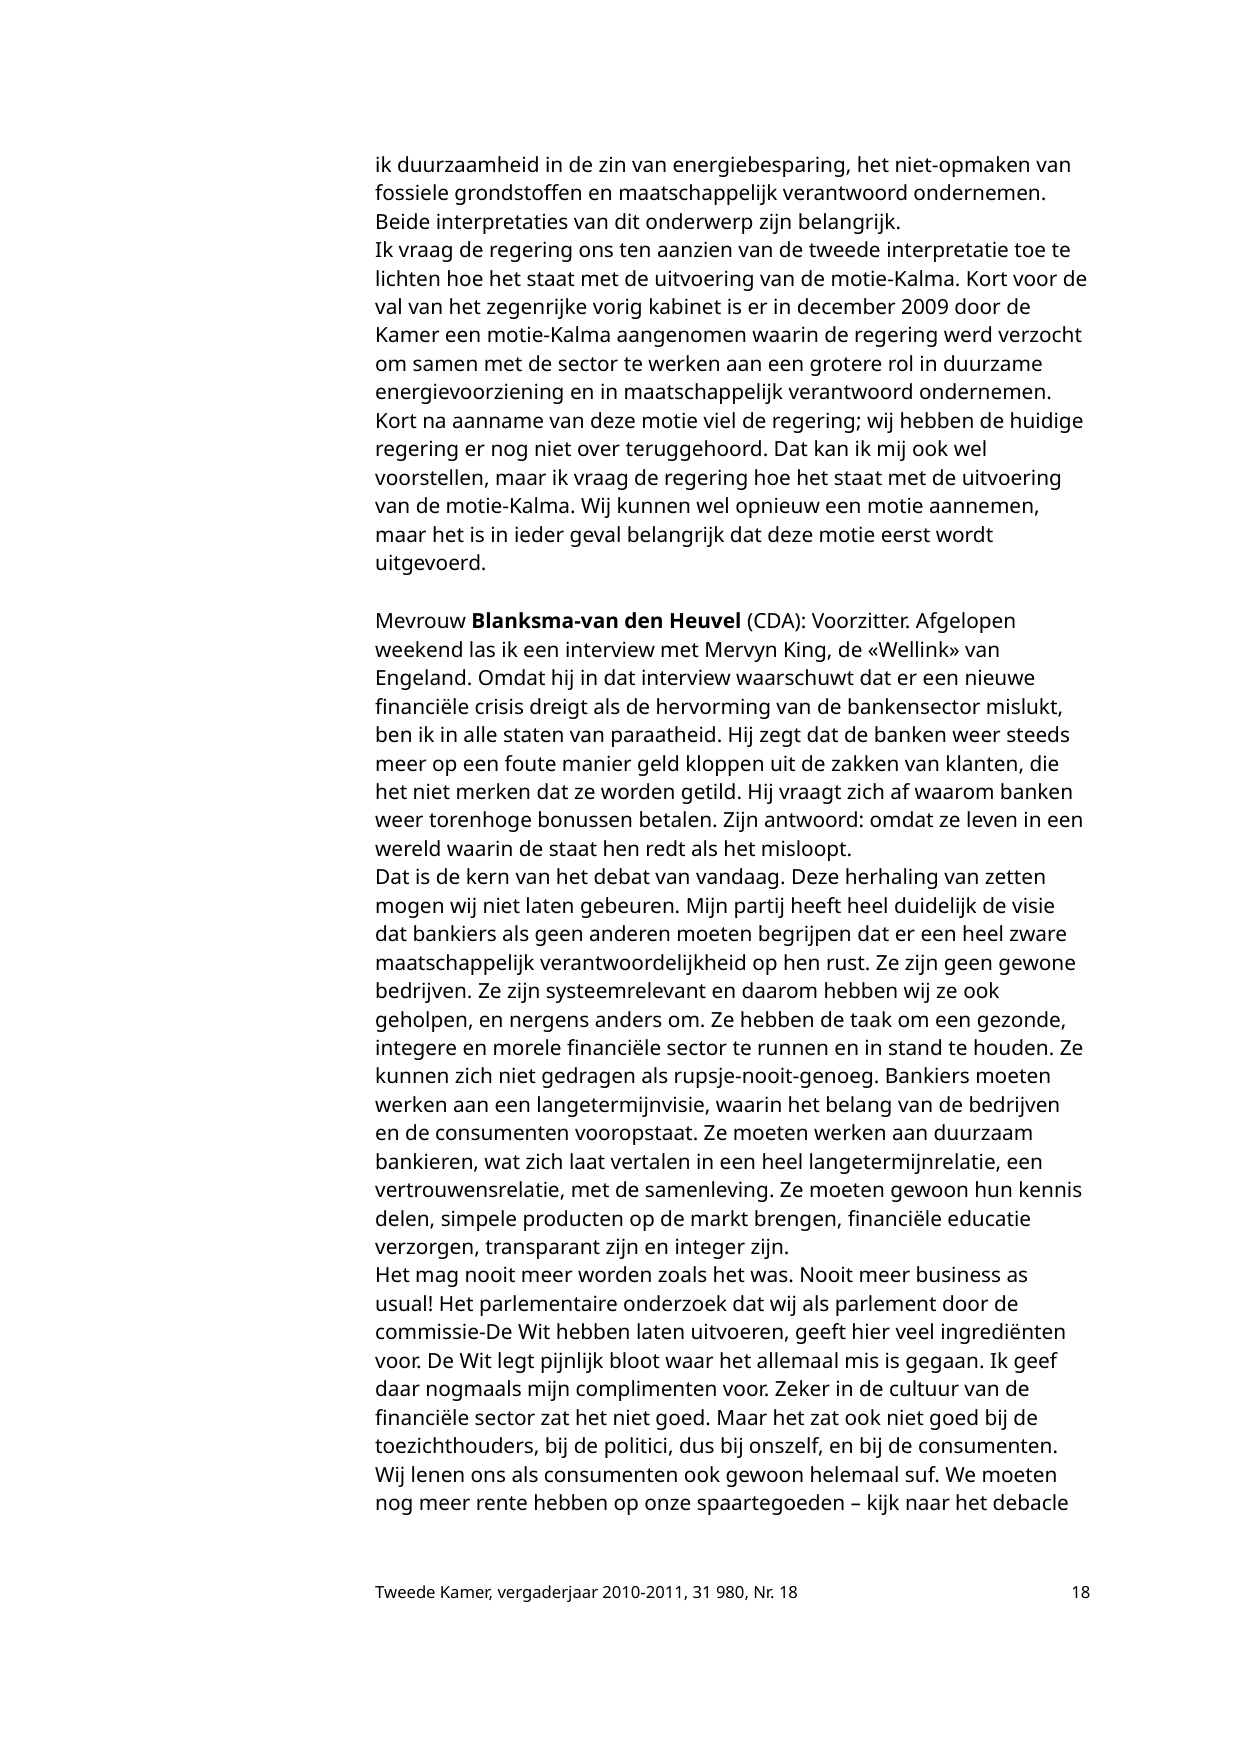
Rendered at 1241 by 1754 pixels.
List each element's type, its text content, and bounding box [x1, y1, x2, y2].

text ik duurzaamheid in de zin van energiebesparing, het niet-opmaken van fossiele grondstoffen en maatschappelijk verantwoord ondernemen. Beide interpretaties van dit onderwerp zijn belangrijk. [375, 150, 1090, 235]
text Het mag nooit meer worden zoals het was. Nooit meer business as usual! Het parlementaire onderzoek dat wij als parlement door de commissie-De Wit hebben laten uitvoeren, geeft hier veel ingrediënten voor. De Wit legt pijnlijk bloot waar het allemaal mis is gegaan. Ik geef daar nogmaals mijn complimenten voor. Zeker in de cultuur van de financiële sector zat het niet goed. Maar het zat ook niet goed bij de toezichthouders, bij de politici, dus bij onszelf, en bij de consumenten. Wij lenen ons als consumenten ook gewoon helemaal suf. We moeten nog meer rente hebben op onze spaartegoeden – kijk naar het debacle [375, 1261, 1090, 1517]
text Mevrouw Blanksma-van den Heuvel (CDA): Voorzitter. Afgelopen weekend las ik een interview met Mervyn King, de «Wellink» van Engeland. Omdat hij in dat interview waarschuwt dat er een nieuwe financiële crisis dreigt als de hervorming van de bankensector mislukt, ben ik in alle staten van paraatheid. Hij zegt dat de banken weer steeds meer op een foute manier geld kloppen uit de zakken van klanten, die het niet merken dat ze worden getild. Hij vraagt zich af waarom banken weer torenhoge bonussen betalen. Zijn antwoord: omdat ze leven in een wereld waarin de staat hen redt als het misloopt. [375, 607, 1090, 862]
text Ik vraag de regering ons ten aanzien van de tweede interpretatie toe te lichten hoe het staat met de uitvoering van de motie-Kalma. Kort voor de val van het zegenrijke vorig kabinet is er in december 2009 door de Kamer een motie-Kalma aangenomen waarin de regering werd verzocht om samen met de sector te werken aan een grotere rol in duurzame energievoorziening en in maatschappelijk verantwoord ondernemen. Kort na aanname van deze motie viel de regering; wij hebben de huidige regering er nog niet over teruggehoord. Dat kan ik mij ook wel voorstellen, maar ik vraag de regering hoe het staat met de uitvoering van de motie-Kalma. Wij kunnen wel opnieuw een motie aannemen, maar het is in ieder geval belangrijk dat deze motie eerst wordt uitgevoerd. [375, 235, 1090, 577]
text Dat is de kern van het debat van vandaag. Deze herhaling van zetten mogen wij niet laten gebeuren. Mijn partij heeft heel duidelijk de visie dat bankiers als geen anderen moeten begrijpen dat er een heel zware maatschappelijk verantwoordelijkheid op hen rust. Ze zijn geen gewone bedrijven. Ze zijn systeemrelevant en daarom hebben wij ze ook geholpen, en nergens anders om. Ze hebben de taak om een gezonde, integere en morele financiële sector te runnen en in stand te houden. Ze kunnen zich niet gedragen als rupsje-nooit-genoeg. Bankiers moeten werken aan een langetermijnvisie, waarin het belang van de bedrijven en de consumenten vooropstaat. Ze moeten werken aan duurzaam bankieren, wat zich laat vertalen in een heel langetermijnrelatie, een vertrouwensrelatie, met de samenleving. Ze moeten gewoon hun kennis delen, simpele producten op de markt brengen, financiële educatie verzorgen, transparant zijn en integer zijn. [375, 862, 1090, 1261]
